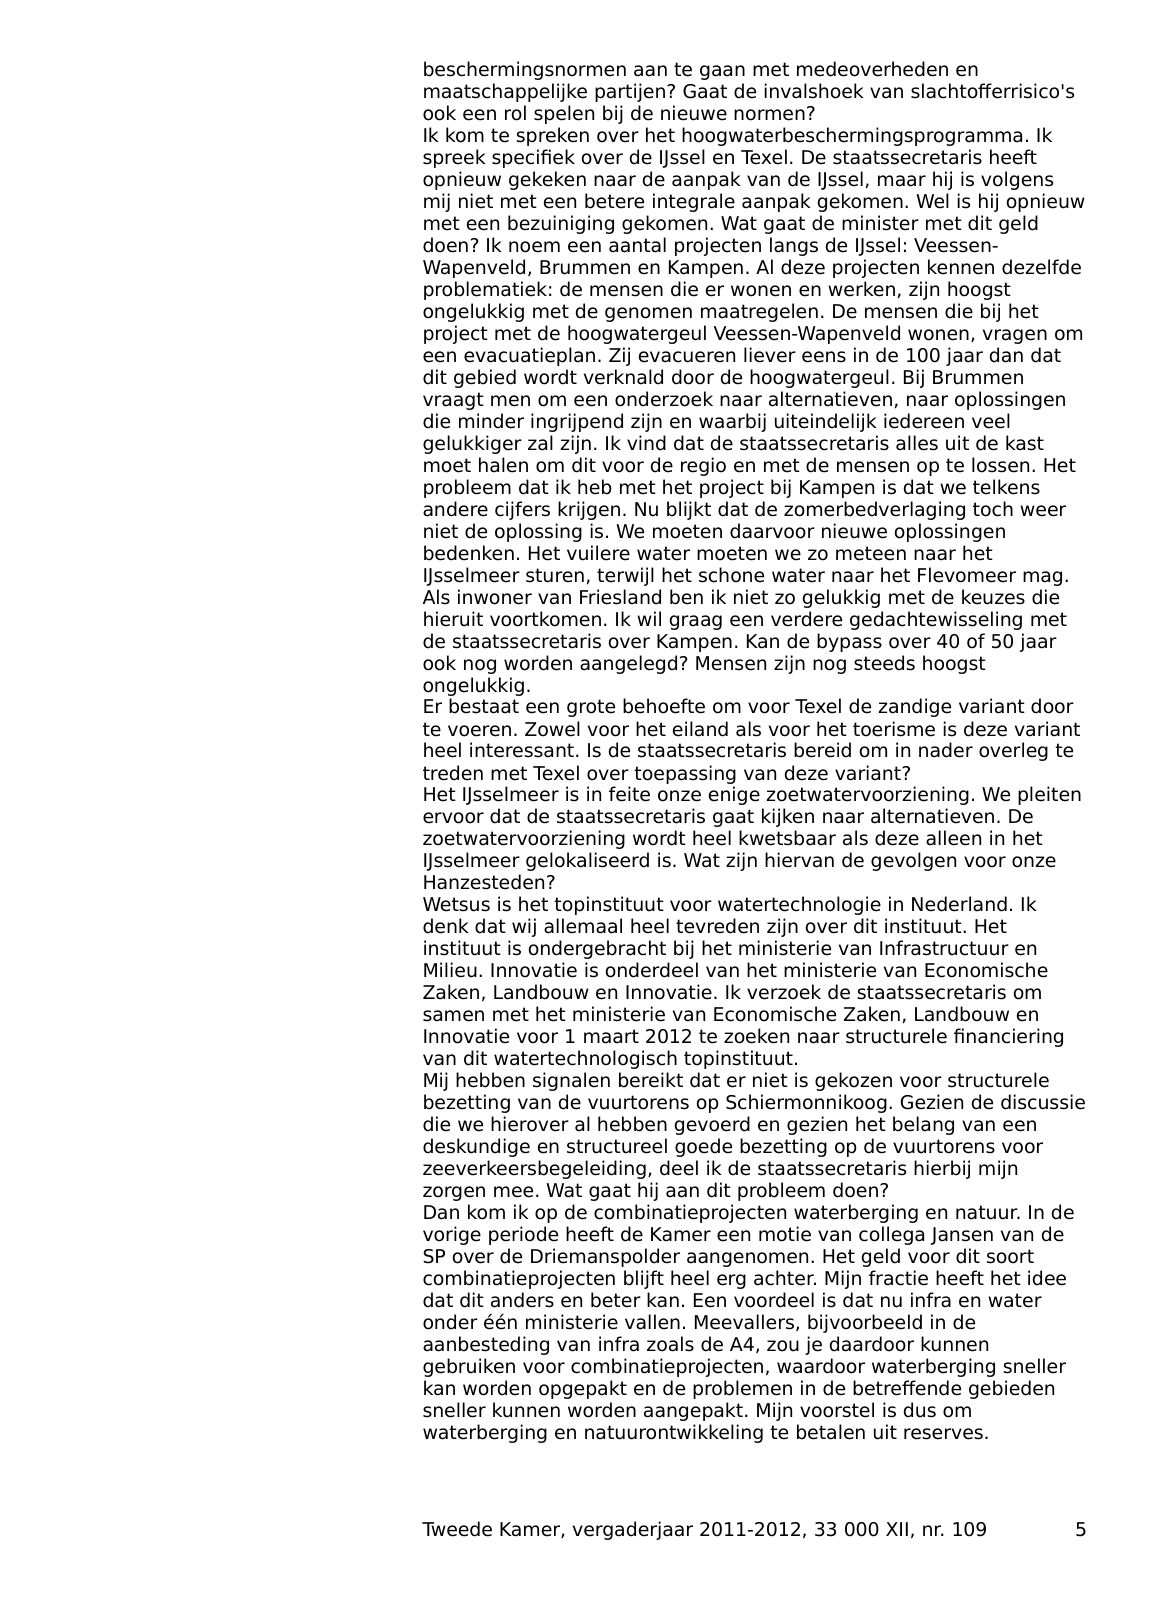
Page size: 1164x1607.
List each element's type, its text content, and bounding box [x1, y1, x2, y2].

text Dan kom ik op de combinatieprojecten waterberging en natuur. In de vorige periode heeft de Kamer een motie van collega Jansen van de SP over de Driemanspolder aangenomen. Het geld voor dit soort combinatieprojecten blijft heel erg achter. Mijn fractie heeft het idee dat dit anders en beter kan. Een voordeel is dat nu infra en water onder één ministerie vallen. Meevallers, bijvoorbeeld in de aanbesteding van infra zoals de A4, zou je daardoor kunnen gebruiken voor combinatieprojecten, waardoor waterberging sneller kan worden opgepakt en de problemen in de betreffende gebieden sneller kunnen worden aangepakt. Mijn voorstel is dus om waterberging en natuurontwikkeling te betalen uit reserves. [422, 1202, 1087, 1444]
text Mij hebben signalen bereikt dat er niet is gekozen voor structurele bezetting van de vuurtorens op Schiermonnikoog. Gezien de discussie die we hierover al hebben gevoerd en gezien het belang van een deskundige en structureel goede bezetting op de vuurtorens voor zeeverkeersbegeleiding, deel ik de staatssecretaris hierbij mijn zorgen mee. Wat gaat hij aan dit probleem doen? [422, 1070, 1087, 1202]
text Wetsus is het topinstituut voor watertechnologie in Nederland. Ik denk dat wij allemaal heel tevreden zijn over dit instituut. Het instituut is ondergebracht bij het ministerie van Infrastructuur en Milieu. Innovatie is onderdeel van het ministerie van Economische Zaken, Landbouw en Innovatie. Ik verzoek de staatssecretaris om samen met het ministerie van Economische Zaken, Landbouw en Innovatie voor 1 maart 2012 te zoeken naar structurele financiering van dit watertechnologisch topinstituut. [422, 894, 1087, 1070]
text Ik kom te spreken over het hoogwaterbeschermingsprogramma. Ik spreek specifiek over de IJssel en Texel. De staatssecretaris heeft opnieuw gekeken naar de aanpak van de IJssel, maar hij is volgens mij niet met een betere integrale aanpak gekomen. Wel is hij opnieuw met een bezuiniging gekomen. Wat gaat de minister met dit geld doen? Ik noem een aantal projecten langs de IJssel: Veessen-Wapenveld, Brummen en Kampen. Al deze projecten kennen dezelfde problematiek: de mensen die er wonen en werken, zijn hoogst ongelukkig met de genomen maatregelen. De mensen die bij het project met de hoogwatergeul Veessen-Wapenveld wonen, vragen om een evacuatieplan. Zij evacueren liever eens in de 100 jaar dan dat dit gebied wordt verknald door de hoogwatergeul. Bij Brummen vraagt men om een onderzoek naar alternatieven, naar oplossingen die minder ingrijpend zijn en waarbij uiteindelijk iedereen veel gelukkiger zal zijn. Ik vind dat de staatssecretaris alles uit de kast moet halen om dit voor de regio en met de mensen op te lossen. Het probleem dat ik heb met het project bij Kampen is dat we telkens andere cijfers krijgen. Nu blijkt dat de zomerbedverlaging toch weer niet de oplossing is. We moeten daarvoor nieuwe oplossingen bedenken. Het vuilere water moeten we zo meteen naar het IJsselmeer sturen, terwijl het schone water naar het Flevomeer mag. Als inwoner van Friesland ben ik niet zo gelukkig met de keuzes die hieruit voortkomen. Ik wil graag een verdere gedachtewisseling met de staatssecretaris over Kampen. Kan de bypass over 40 of 50 jaar ook nog worden aangelegd? Mensen zijn nog steeds hoogst ongelukkig. [422, 125, 1087, 696]
text Er bestaat een grote behoefte om voor Texel de zandige variant door te voeren. Zowel voor het eiland als voor het toerisme is deze variant heel interessant. Is de staatssecretaris bereid om in nader overleg te treden met Texel over toepassing van deze variant? [422, 696, 1087, 784]
text beschermingsnormen aan te gaan met medeoverheden en maatschappelijke partijen? Gaat de invalshoek van slachtofferrisico's ook een rol spelen bij de nieuwe normen? [422, 59, 1087, 125]
text Het IJsselmeer is in feite onze enige zoetwatervoorziening. We pleiten ervoor dat de staatssecretaris gaat kijken naar alternatieven. De zoetwatervoorziening wordt heel kwetsbaar als deze alleen in het IJsselmeer gelokaliseerd is. Wat zijn hiervan de gevolgen voor onze Hanzesteden? [422, 784, 1087, 894]
